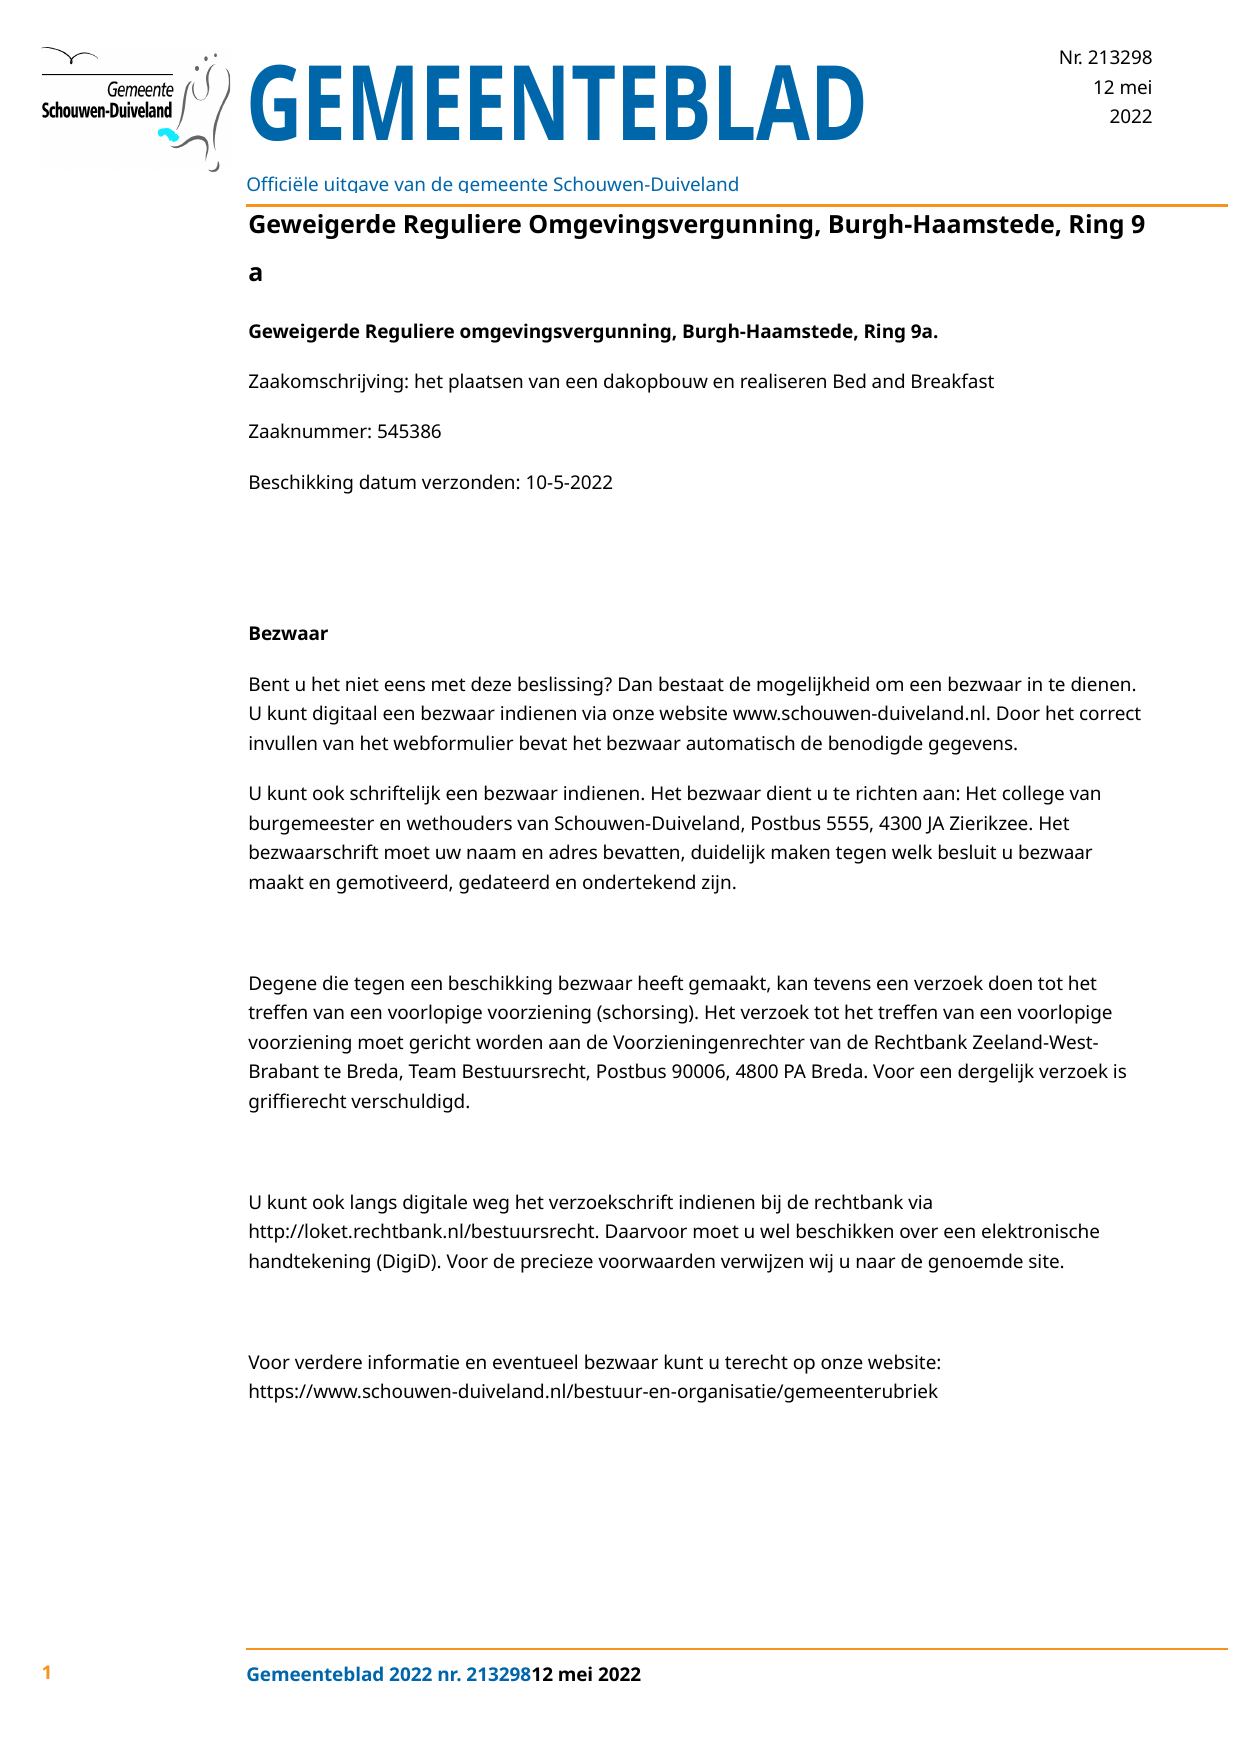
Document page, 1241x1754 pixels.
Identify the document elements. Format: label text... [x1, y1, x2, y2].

text U kunt ook langs digitale weg het verzoekschrift indienen bij de rechtbank via http://loket.rechtbank.nl/bestuursrecht. Daarvoor moet u wel beschikken over een elektronische handtekening (DigiD). Voor de precieze voorwaarden verwijzen wij u naar de genoemde site. [248, 1189, 1152, 1274]
picture [41, 47, 231, 172]
text U kunt ook schriftelijk een bezwaar indienen. Het bezwaar dient u te richten aan: Het college van burgemeester en wethouders van Schouwen-Duiveland, Postbus 5555, 4300 JA Zierikzee. Het bezwaarschrift moet uw naam en adres bevatten, duidelijk maken tegen welk besluit u bezwaar maakt en gemotiveerd, gedateerd en ondertekend zijn. [248, 780, 1152, 895]
text Zaaknummer: 545386 [248, 419, 1152, 444]
text Beschikking datum verzonden: 10-5-2022 [248, 469, 1152, 495]
text Bent u het niet eens met deze beslissing? Dan bestaat de mogelijkheid om een bezwaar in te dienen. U kunt digitaal een bezwaar indienen via onze website www.schouwen-duiveland.nl. Door het correct invullen van het webformulier bevat het bezwaar automatisch de benodigde gegevens. [248, 671, 1152, 756]
text Bezwaar [248, 620, 1152, 646]
text Geweigerde Reguliere Omgevingsvergunning, Burgh-Haamstede, Ring 9 a [248, 207, 1152, 288]
text Geweigerde Reguliere omgevingsvergunning, Burgh-Haamstede, Ring 9a. [248, 318, 1152, 344]
text Zaakomschrijving: het plaatsen van een dakopbouw en realiseren Bed and Breakfast [248, 368, 1152, 394]
text Voor verdere informatie en eventueel bezwaar kunt u terecht op onze website: https://www.schouwen-duiveland.nl/bestuur-en-organisatie/gemeenterubriek [248, 1349, 1152, 1404]
text Degene die tegen een beschikking bezwaar heeft gemaakt, kan tevens een verzoek doen tot het treffen van een voorlopige voorziening (schorsing). Het verzoek tot het treffen van een voorlopige voorziening moet gericht worden aan de Voorzieningenrechter van de Rechtbank Zeeland-West-Brabant te Breda, Team Bestuursrecht, Postbus 90006, 4800 PA Breda. Voor een dergelijk verzoek is griffierecht verschuldigd. [248, 970, 1152, 1114]
